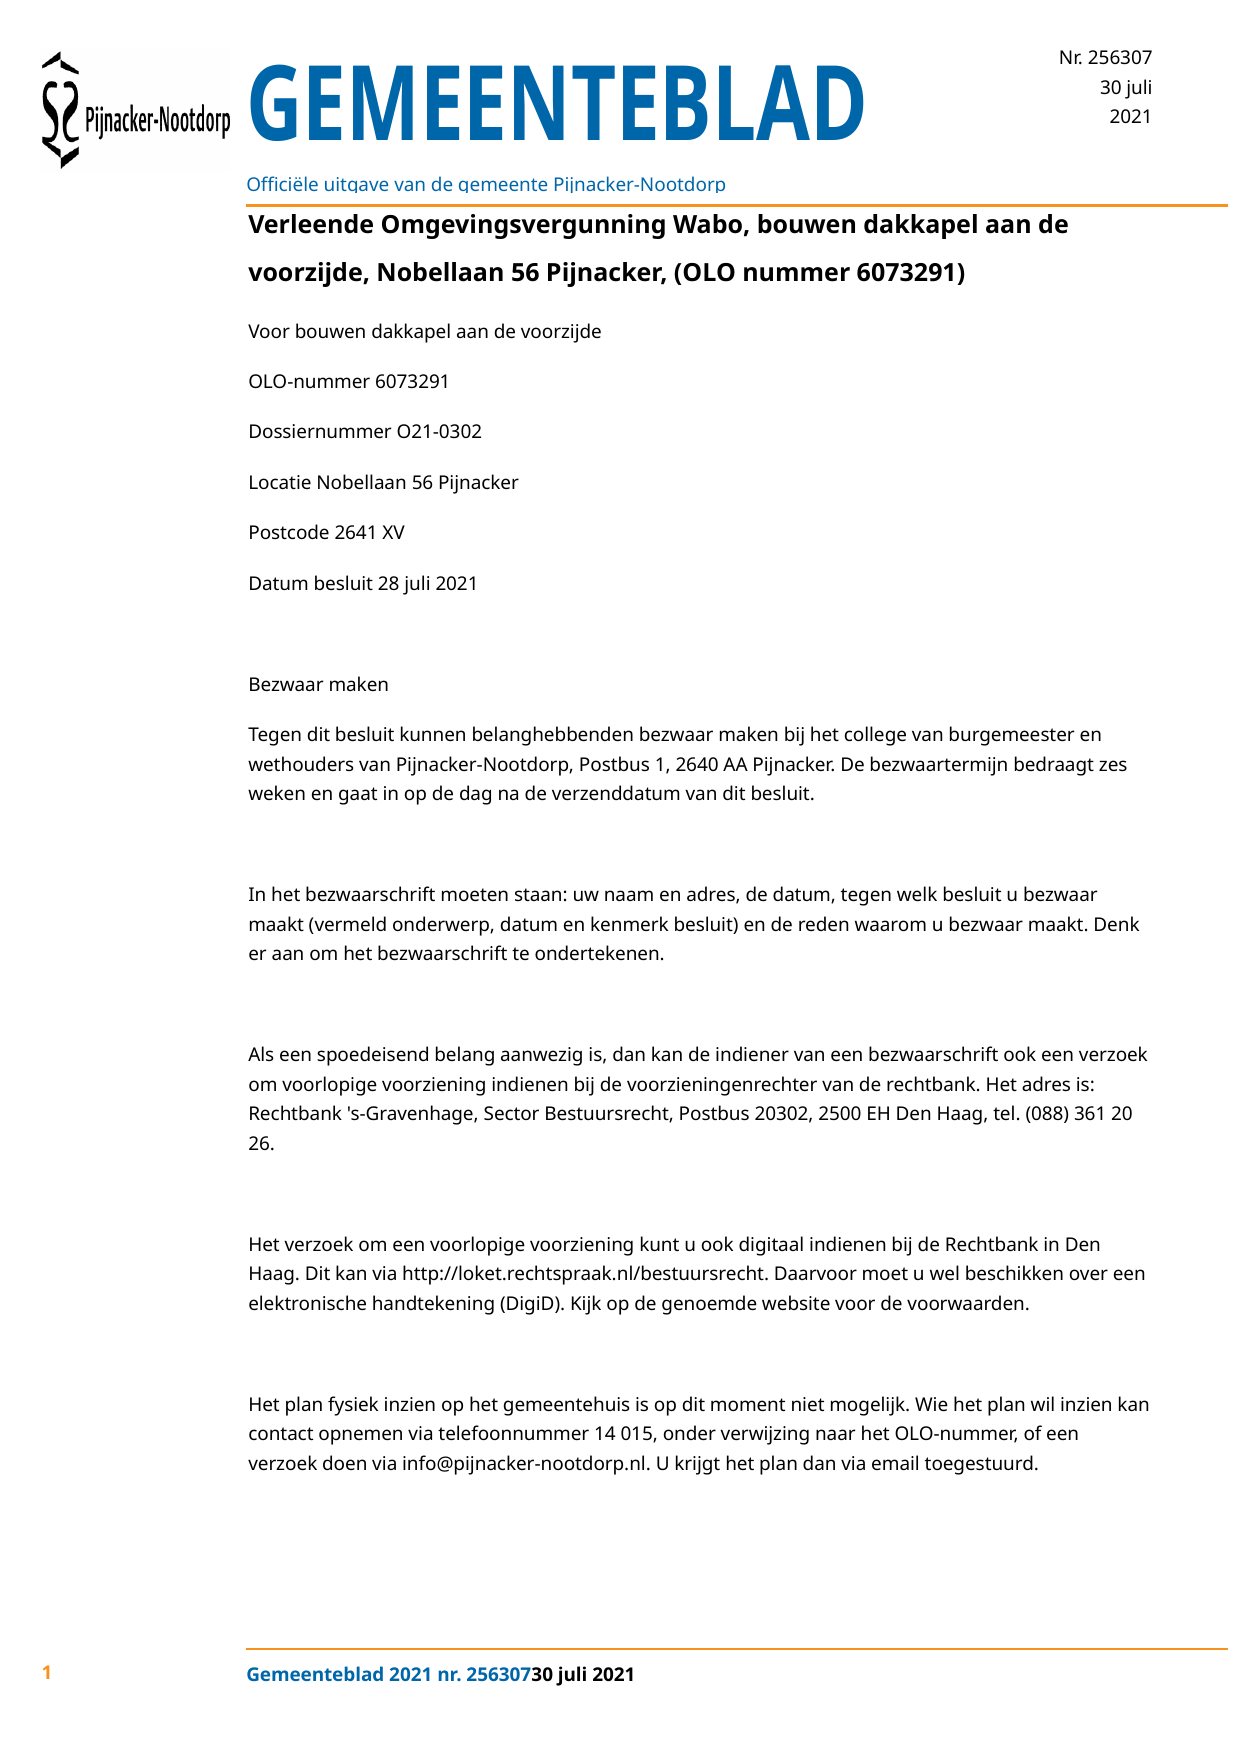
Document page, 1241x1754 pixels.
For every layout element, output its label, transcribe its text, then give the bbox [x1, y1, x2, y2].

text In het bezwaarschrift moeten staan: uw naam en adres, de datum, tegen welk besluit u bezwaar maakt (vermeld onderwerp, datum en kenmerk besluit) en de reden waarom u bezwaar maakt. Denk er aan om het bezwaarschrift te ondertekenen. [248, 881, 1152, 966]
text Datum besluit 28 juli 2021 [248, 570, 1152, 596]
text Als een spoedeisend belang aanwezig is, dan kan de indiener van een bezwaarschrift ook een verzoek om voorlopige voorziening indienen bij de voorzieningenrechter van de rechtbank. Het adres is: Rechtbank 's-Gravenhage, Sector Bestuursrecht, Postbus 20302, 2500 EH Den Haag, tel. (088) 361 20 26. [248, 1041, 1152, 1156]
text Voor bouwen dakkapel aan de voorzijde [248, 318, 1152, 344]
picture [41, 47, 231, 172]
text Dossiernummer O21-0302 [248, 419, 1152, 444]
text Het plan fysiek inzien op het gemeentehuis is op dit moment niet mogelijk. Wie het plan wil inzien kan contact opnemen via telefoonnummer 14 015, onder verwijzing naar het OLO-nummer, of een verzoek doen via info@pijnacker-nootdorp.nl. U krijgt het plan dan via email toegestuurd. [248, 1391, 1152, 1476]
text OLO-nummer 6073291 [248, 368, 1152, 394]
text Verleende Omgevingsvergunning Wabo, bouwen dakkapel aan de voorzijde, Nobellaan 56 Pijnacker, (OLO nummer 6073291) [248, 207, 1152, 288]
text Bezwaar maken [248, 671, 1152, 697]
text Tegen dit besluit kunnen belanghebbenden bezwaar maken bij het college van burgemeester en wethouders van Pijnacker-Nootdorp, Postbus 1, 2640 AA Pijnacker. De bezwaartermijn bedraagt zes weken en gaat in op de dag na de verzenddatum van dit besluit. [248, 721, 1152, 806]
text Locatie Nobellaan 56 Pijnacker [248, 469, 1152, 495]
text Postcode 2641 XV [248, 519, 1152, 545]
text Het verzoek om een voorlopige voorziening kunt u ook digitaal indienen bij de Rechtbank in Den Haag. Dit kan via http://loket.rechtspraak.nl/bestuursrecht. Daarvoor moet u wel beschikken over een elektronische handtekening (DigiD). Kijk op de genoemde website voor de voorwaarden. [248, 1231, 1152, 1316]
